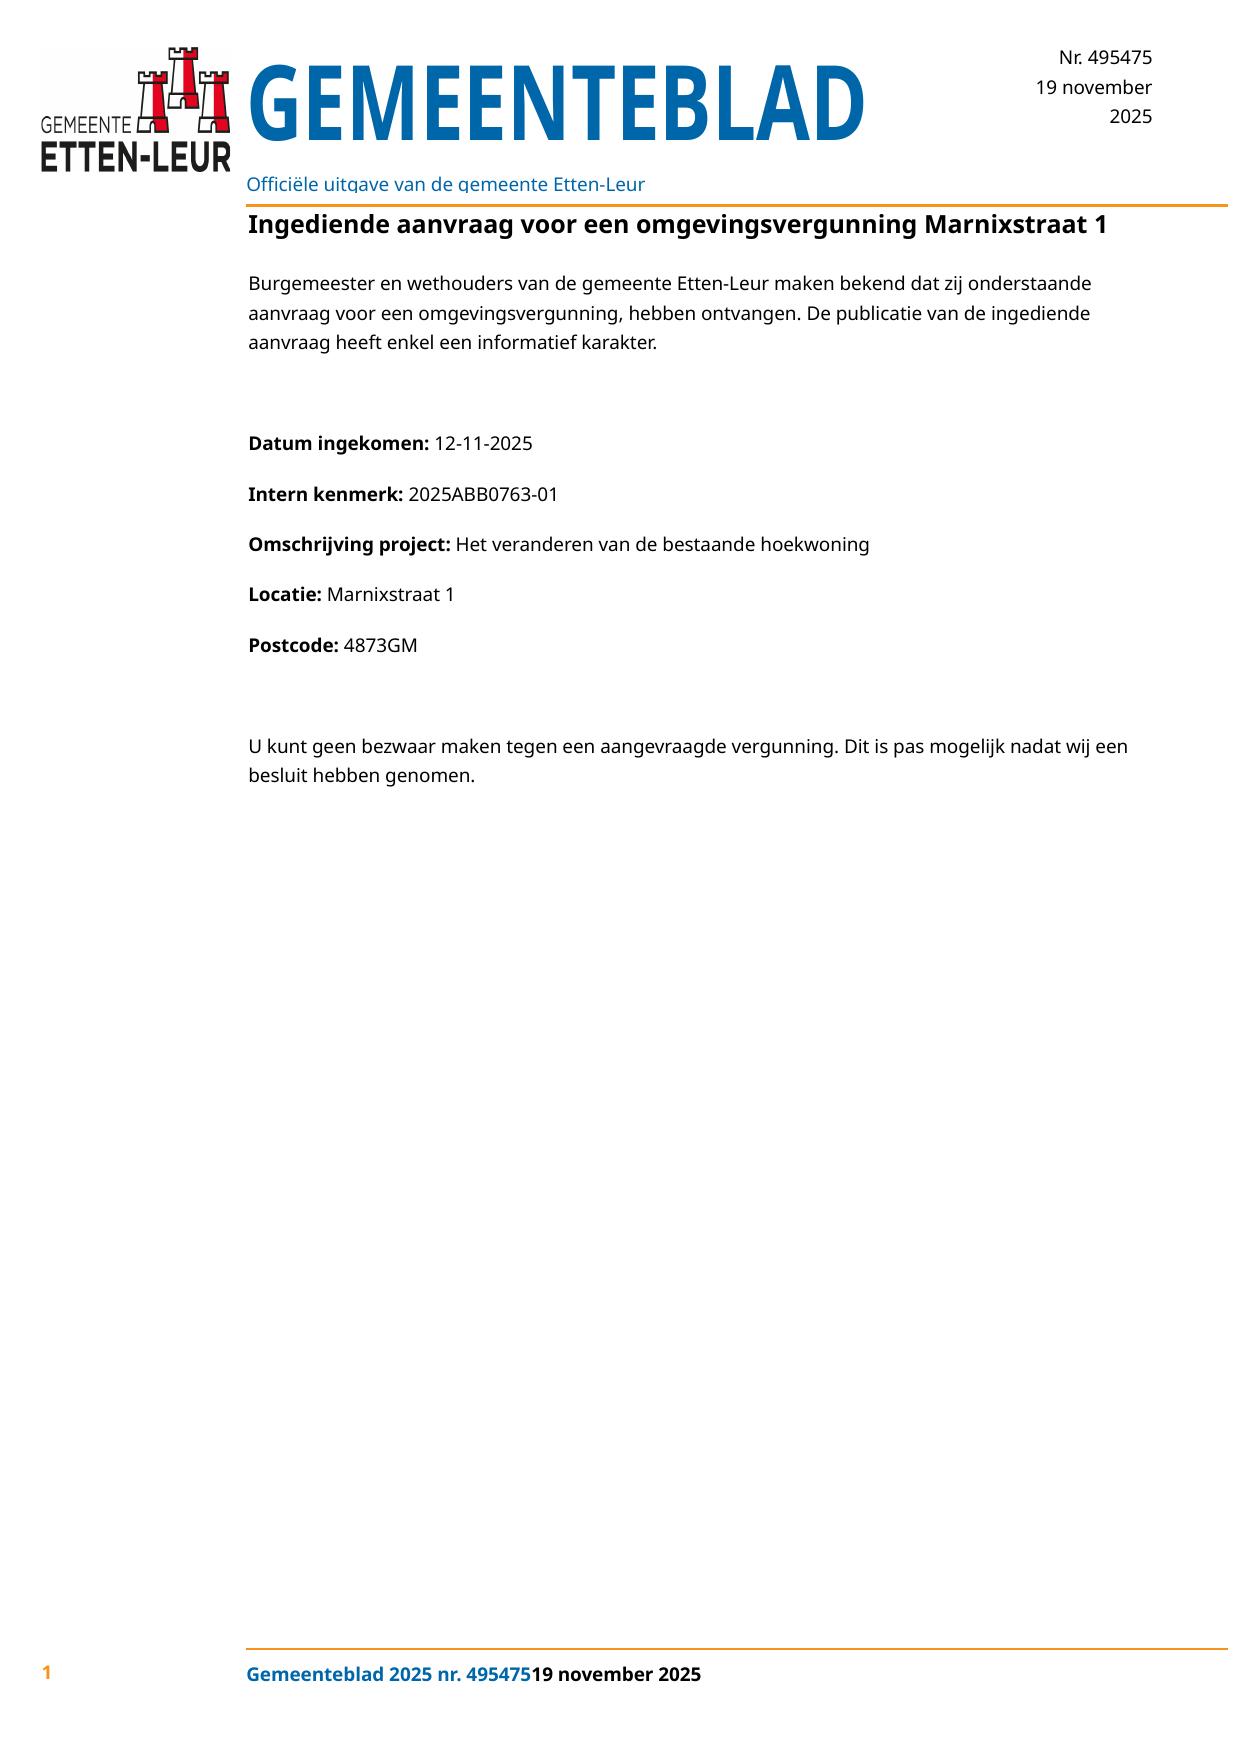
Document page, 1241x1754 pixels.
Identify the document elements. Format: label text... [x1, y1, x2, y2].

text U kunt geen bezwaar maken tegen een aangevraagde vergunning. Dit is pas mogelijk nadat wij een besluit hebben genomen. [248, 733, 1152, 788]
text Omschrijving project: Het veranderen van de bestaande hoekwoning [248, 531, 1152, 557]
text Locatie: Marnixstraat 1 [248, 582, 1152, 607]
picture [41, 47, 231, 172]
text Datum ingekomen: 12-11-2025 [248, 430, 1152, 456]
text Burgemeester en wethouders van de gemeente Etten-Leur maken bekend dat zij onderstaande aanvraag voor een omgevingsvergunning, hebben ontvangen. De publicatie van de ingediende aanvraag heeft enkel een informatief karakter. [248, 270, 1152, 355]
text Postcode: 4873GM [248, 632, 1152, 658]
text Intern kenmerk: 2025ABB0763-01 [248, 481, 1152, 506]
text Ingediende aanvraag voor een omgevingsvergunning Marnixstraat 1 [248, 207, 1152, 241]
